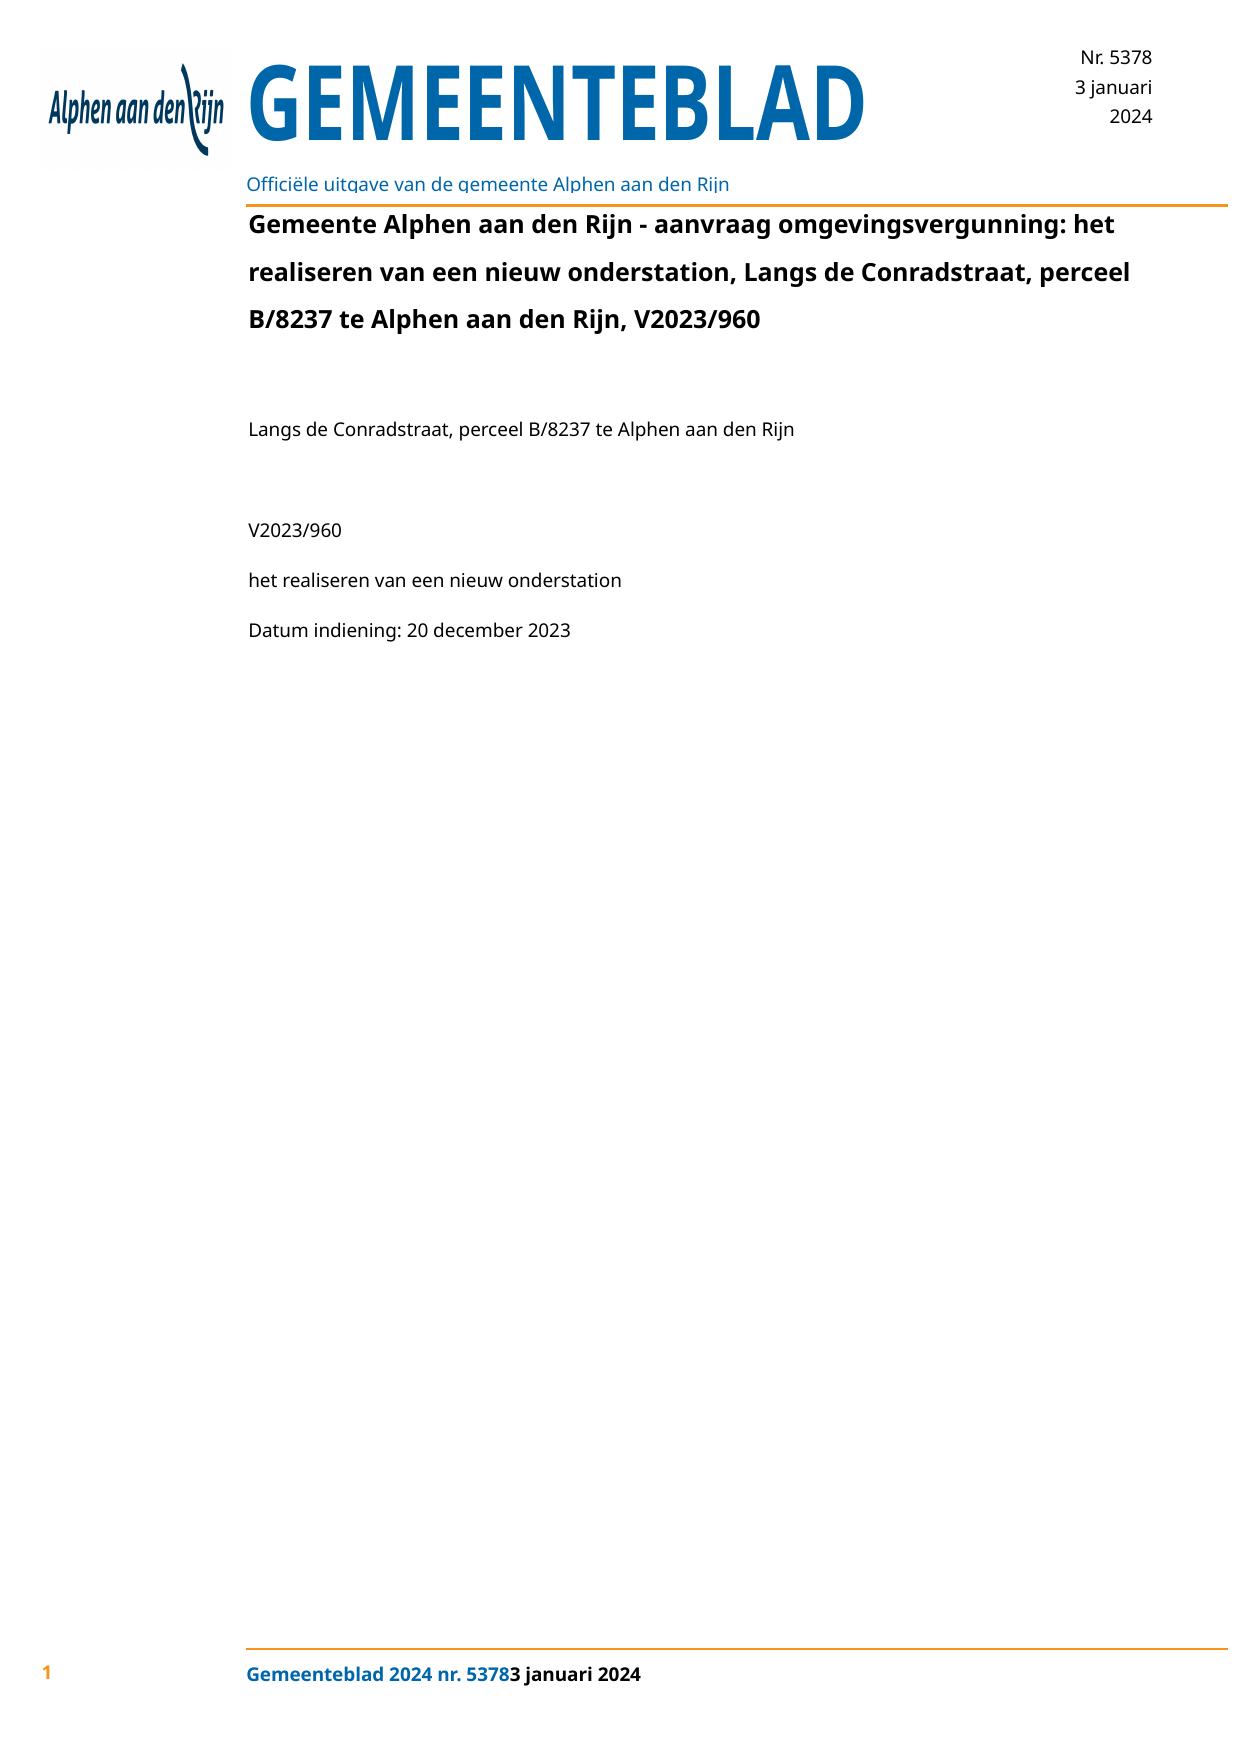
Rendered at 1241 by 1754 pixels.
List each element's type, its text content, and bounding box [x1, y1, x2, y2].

text V2023/960 [248, 517, 1152, 542]
picture [41, 47, 231, 172]
text Gemeente Alphen aan den Rijn - aanvraag omgevingsvergunning: het realiseren van een nieuw onderstation, Langs de Conradstraat, perceel B/8237 te Alphen aan den Rijn, V2023/960 [248, 207, 1152, 336]
text Datum indiening: 20 december 2023 [248, 618, 1152, 643]
text Langs de Conradstraat, perceel B/8237 te Alphen aan den Rijn [248, 416, 1152, 442]
text het realiseren van een nieuw onderstation [248, 567, 1152, 593]
